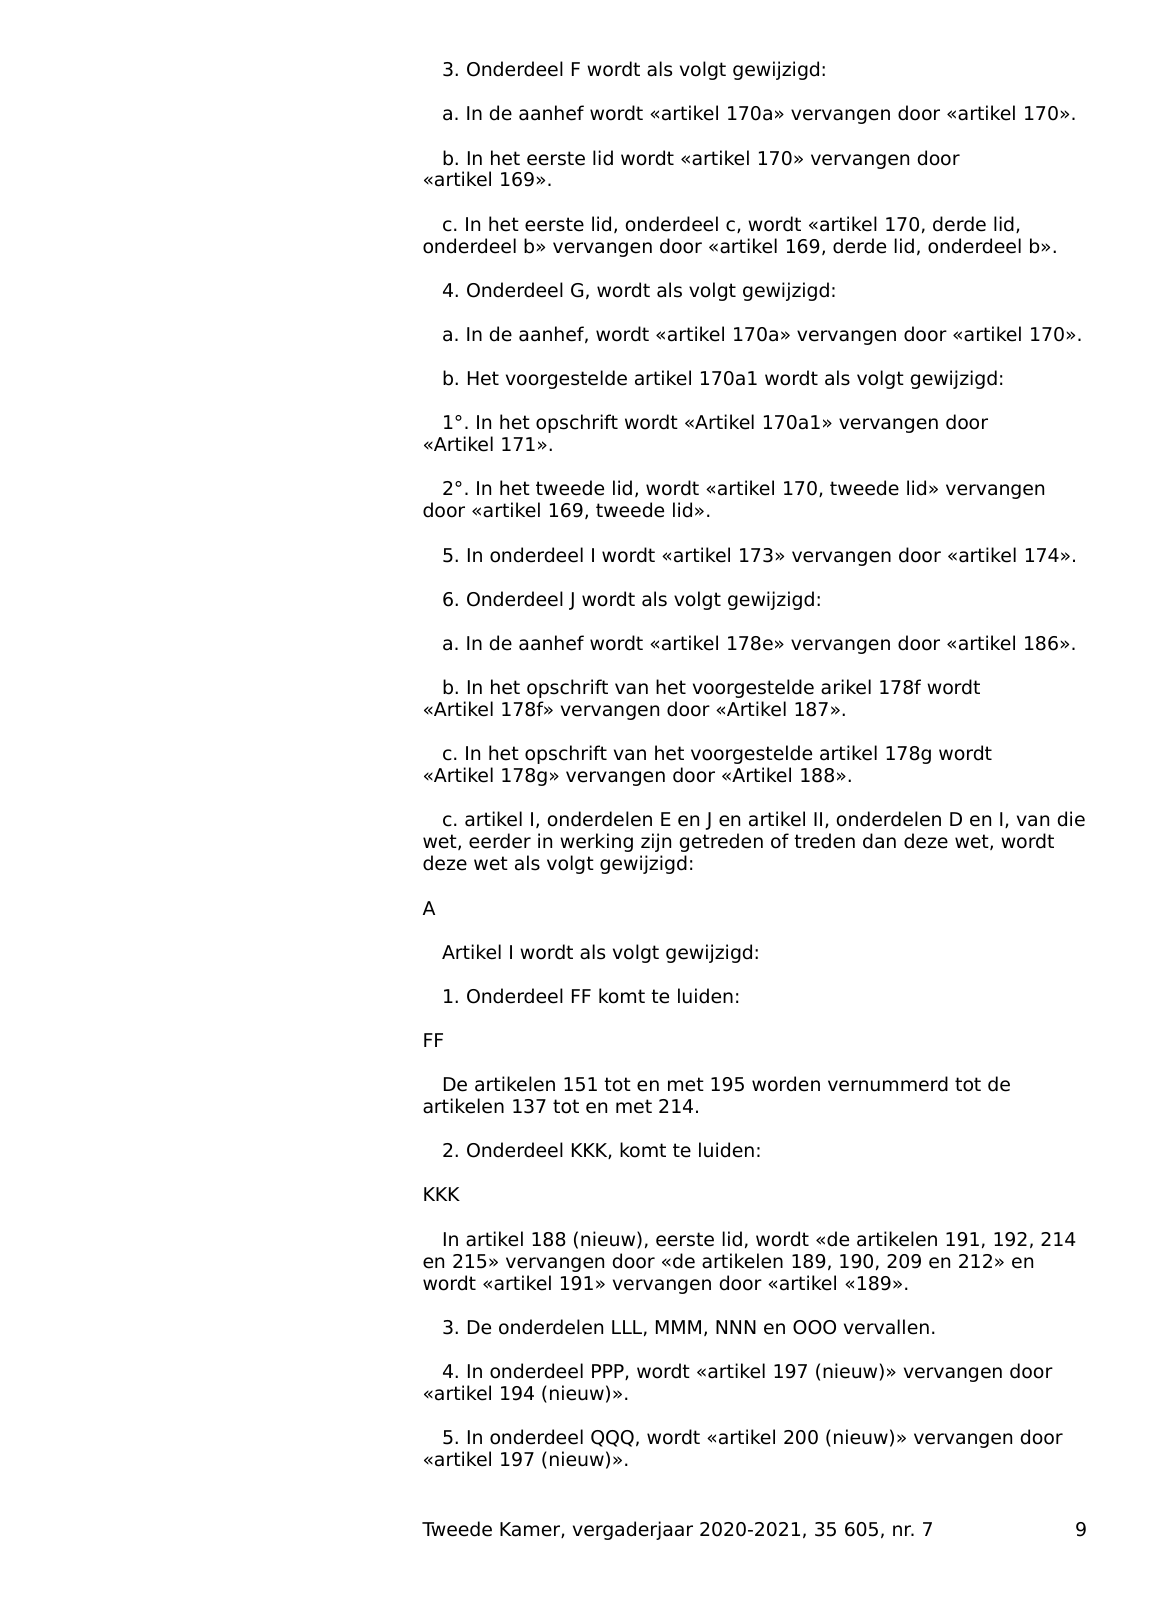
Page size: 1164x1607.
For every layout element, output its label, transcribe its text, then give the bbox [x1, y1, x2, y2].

subtitle KKK [422, 1184, 1087, 1206]
text 5. In onderdeel QQQ, wordt «artikel 200 (nieuw)» vervangen door «artikel 197 (nieuw)». [422, 1427, 1087, 1471]
text 1°. In het opschrift wordt «Artikel 170a1» vervangen door «Artikel 171». [422, 412, 1087, 456]
text In artikel 188 (nieuw), eerste lid, wordt «de artikelen 191, 192, 214 en 215» vervangen door «de artikelen 189, 190, 209 en 212» en wordt «artikel 191» vervangen door «artikel «189». [422, 1228, 1087, 1294]
text 1. Onderdeel FF komt te luiden: [422, 986, 1087, 1008]
text De artikelen 151 tot en met 195 worden vernummerd tot de artikelen 137 tot en met 214. [422, 1074, 1087, 1118]
text 3. De onderdelen LLL, MMM, NNN en OOO vervallen. [422, 1317, 1087, 1339]
subtitle FF [422, 1030, 1087, 1052]
text c. In het eerste lid, onderdeel c, wordt «artikel 170, derde lid, onderdeel b» vervangen door «artikel 169, derde lid, onderdeel b». [422, 213, 1087, 257]
text 4. In onderdeel PPP, wordt «artikel 197 (nieuw)» vervangen door «artikel 194 (nieuw)». [422, 1361, 1087, 1405]
text 3. Onderdeel F wordt als volgt gewijzigd: [422, 59, 1087, 81]
text b. In het eerste lid wordt «artikel 170» vervangen door «artikel 169». [422, 147, 1087, 191]
text c. artikel I, onderdelen E en J en artikel II, onderdelen D en I, van die wet, eerder in werking zijn getreden of treden dan deze wet, wordt deze wet als volgt gewijzigd: [422, 809, 1087, 875]
text c. In het opschrift van het voorgestelde artikel 178g wordt «Artikel 178g» vervangen door «Artikel 188». [422, 743, 1087, 787]
text a. In de aanhef wordt «artikel 170a» vervangen door «artikel 170». [422, 103, 1087, 125]
text a. In de aanhef, wordt «artikel 170a» vervangen door «artikel 170». [422, 324, 1087, 346]
text b. Het voorgestelde artikel 170a1 wordt als volgt gewijzigd: [422, 368, 1087, 390]
text 6. Onderdeel J wordt als volgt gewijzigd: [422, 589, 1087, 611]
text 2. Onderdeel KKK, komt te luiden: [422, 1140, 1087, 1162]
text 2°. In het tweede lid, wordt «artikel 170, tweede lid» vervangen door «artikel 169, tweede lid». [422, 478, 1087, 522]
text a. In de aanhef wordt «artikel 178e» vervangen door «artikel 186». [422, 633, 1087, 655]
text b. In het opschrift van het voorgestelde arikel 178f wordt «Artikel 178f» vervangen door «Artikel 187». [422, 677, 1087, 721]
text 5. In onderdeel I wordt «artikel 173» vervangen door «artikel 174». [422, 544, 1087, 566]
text 4. Onderdeel G, wordt als volgt gewijzigd: [422, 280, 1087, 302]
text Artikel I wordt als volgt gewijzigd: [422, 942, 1087, 963]
subtitle A [422, 897, 1087, 919]
